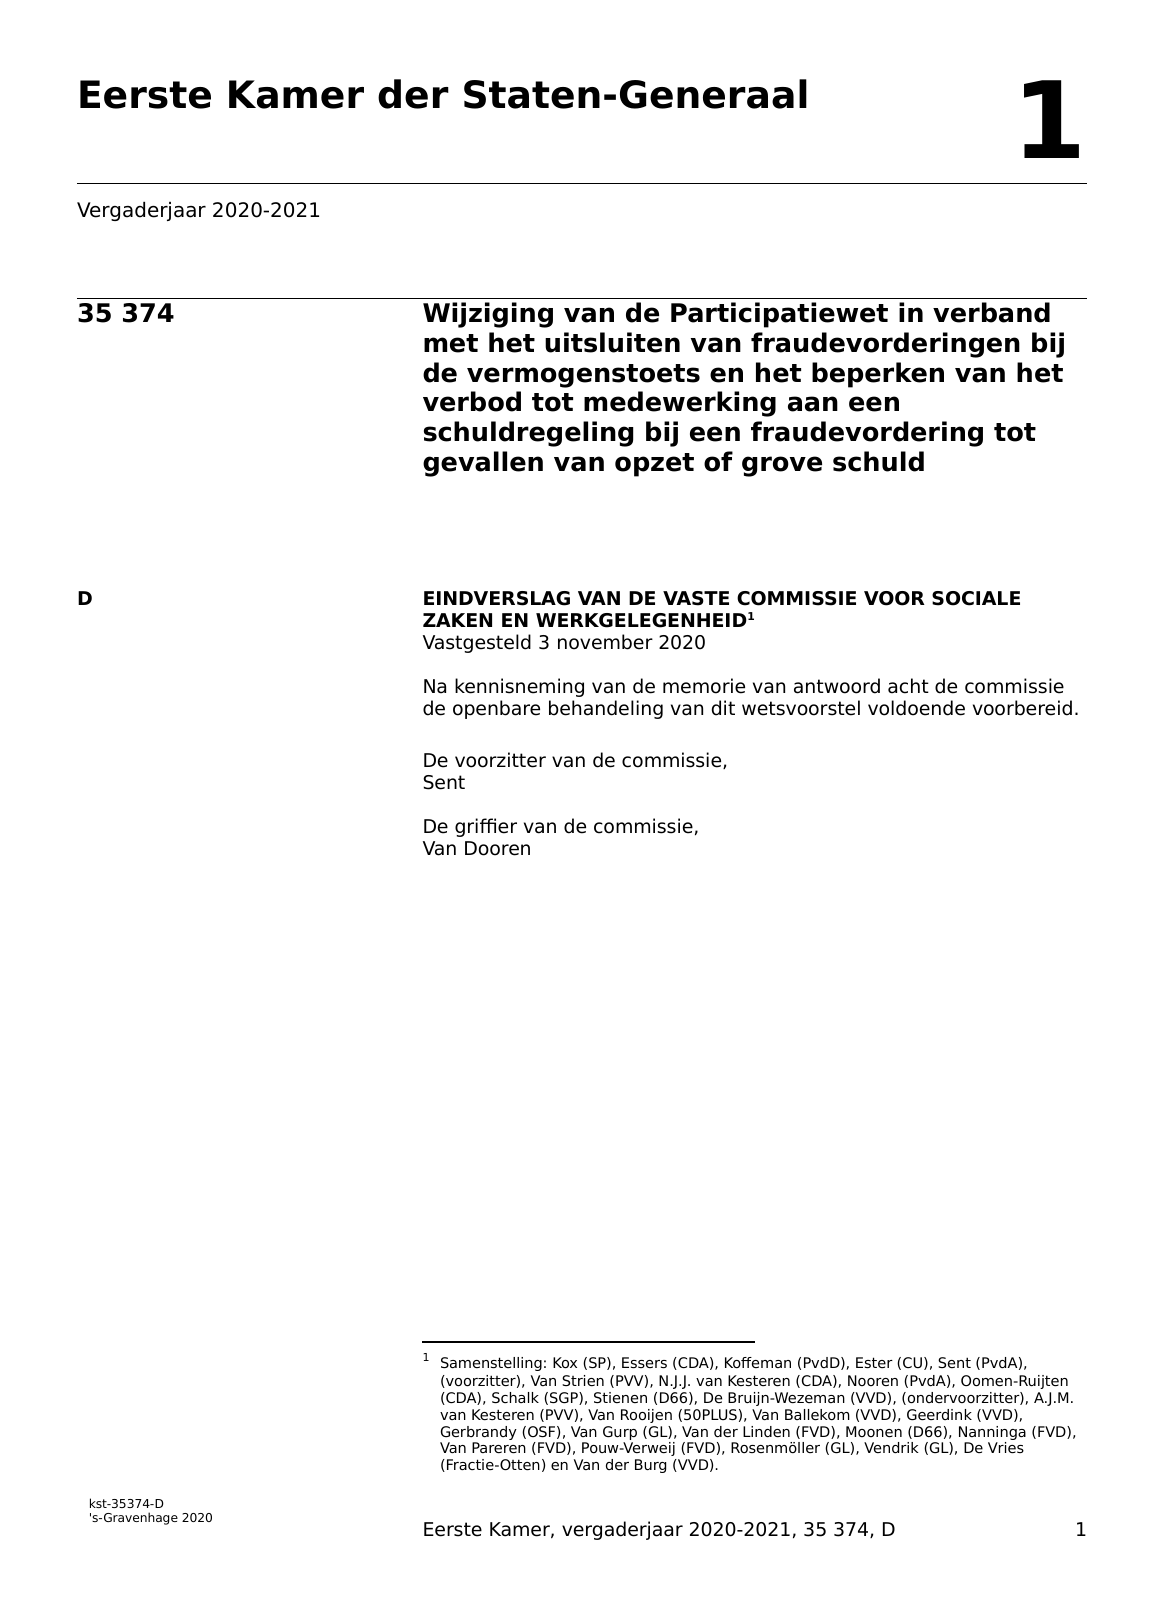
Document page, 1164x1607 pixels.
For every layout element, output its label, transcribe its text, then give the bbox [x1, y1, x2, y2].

text De griffier van de commissie, Van Dooren [422, 816, 1087, 860]
text 's-Gravenhage 2020 [88, 1511, 323, 1525]
subtitle 35 374 Wijziging van de Participatiewet in verband met het uitsluiten van fraudevorderingen bij de vermogenstoets en het beperken van het verbod tot medewerking aan een schuldregeling bij een fraudevordering tot gevallen van opzet of grove schuld [77, 299, 1087, 477]
table_header 1 [886, 59, 1087, 183]
table_header Eerste Kamer der Staten-Generaal [77, 59, 886, 183]
text kst-35374-D [88, 1497, 323, 1511]
text Na kennisneming van de memorie van antwoord acht de commissie de openbare behandeling van dit wetsvoorstel voldoende voorbereid. [422, 676, 1087, 720]
text Vastgesteld 3 november 2020 [422, 632, 1087, 654]
table_cell Vergaderjaar 2020-2021 [77, 184, 1087, 298]
text De voorzitter van de commissie, Sent [422, 750, 1087, 794]
text Samenstelling: Kox (SP), Essers (CDA), Koffeman (PvdD), Ester (CU), Sent (PvdA), (voorzitter), Van Strien (PVV), N.J.J. van Kesteren (CDA), Nooren (PvdA), Oomen-Ruijten (CDA), Schalk (SGP), Stienen (D66), De Bruijn-Wezeman (VVD), (ondervoorzitter), A.J.M. van Kesteren (PVV), Van Rooijen (50PLUS), Van Ballekom (VVD), Geerdink (VVD), Gerbrandy (OSF), Van Gurp (GL), Van der Linden (FVD), Moonen (D66), Nanninga (FVD), Van Pareren (FVD), Pouw-Verweij (FVD), Rosenmöller (GL), Vendrik (GL), De Vries (Fractie-Otten) en Van der Burg (VVD). [422, 1351, 1087, 1474]
subtitle D EINDVERSLAG VAN DE VASTE COMMISSIE VOOR SOCIALE ZAKEN EN WERKGELEGENHEID [77, 588, 1087, 632]
